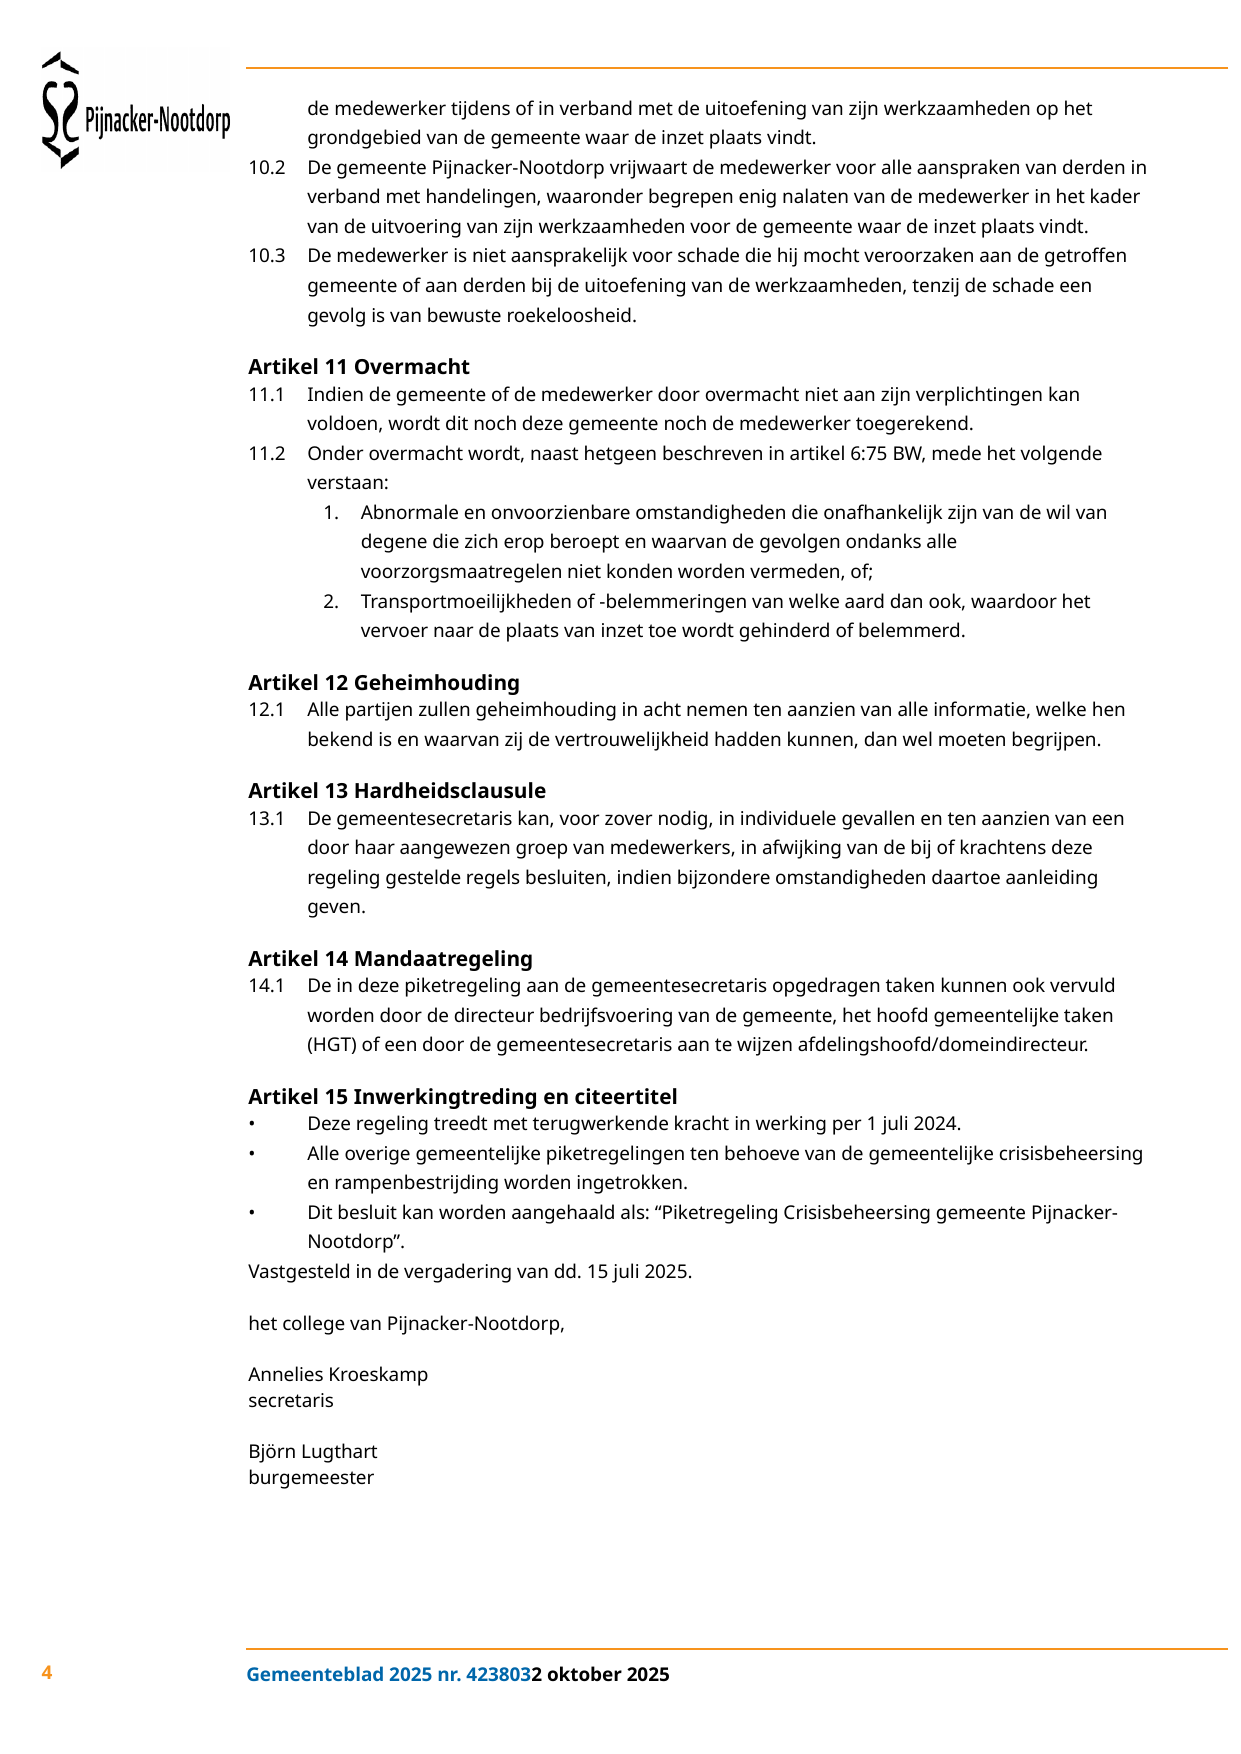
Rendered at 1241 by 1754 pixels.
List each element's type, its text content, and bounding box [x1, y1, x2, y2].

text secretaris [248, 1387, 1152, 1413]
list Onder overmacht wordt, naast hetgeen beschreven in artikel 6:75 BW, mede het volgende verstaan: [248, 440, 1152, 495]
list De gemeentesecretaris kan, voor zover nodig, in individuele gevallen en ten aanzien van een door haar aangewezen groep van medewerkers, in afwijking van de bij of krachtens deze regeling gestelde regels besluiten, indien bijzondere omstandigheden daartoe aanleiding geven. [248, 805, 1152, 919]
text Artikel 12 Geheimhouding [248, 668, 1152, 696]
list De medewerker is niet aansprakelijk voor schade die hij mocht veroorzaken aan de getroffen gemeente of aan derden bij de uitoefening van de werkzaamheden, tenzij de schade een gevolg is van bewuste roekeloosheid. [248, 243, 1152, 328]
text Artikel 15 Inwerkingtreding en citeertitel [248, 1082, 1152, 1110]
list Dit besluit kan worden aangehaald als: “Piketregeling Crisisbeheersing gemeente Pijnacker-Nootdorp”. [248, 1199, 1152, 1254]
text Vastgesteld in de vergadering van dd. 15 juli 2025. [248, 1258, 1152, 1284]
text Artikel 14 Mandaatregeling [248, 944, 1152, 972]
text Artikel 11 Overmacht [248, 352, 1152, 381]
list Alle partijen zullen geheimhouding in acht nemen ten aanzien van alle informatie, welke hen bekend is en waarvan zij de vertrouwelijkheid hadden kunnen, dan wel moeten begrijpen. [248, 696, 1152, 752]
text Annelies Kroeskamp [248, 1361, 1152, 1387]
text Björn Lugthart [248, 1438, 1152, 1464]
list Transportmoeilijkheden of -belemmeringen van welke aard dan ook, waardoor het vervoer naar de plaats van inzet toe wordt gehinderd of belemmerd. [323, 588, 1152, 643]
picture [41, 47, 231, 172]
list Abnormale en onvoorzienbare omstandigheden die onafhankelijk zijn van de wil van degene die zich erop beroept en waarvan de gevolgen ondanks alle voorzorgsmaatregelen niet konden worden vermeden, of; [323, 499, 1152, 584]
text het college van Pijnacker-Nootdorp, [248, 1310, 1152, 1335]
list Deze regeling treedt met terugwerkende kracht in werking per 1 juli 2024. [248, 1110, 1152, 1136]
list de medewerker tijdens of in verband met de uitoefening van zijn werkzaamheden op het grondgebied van de gemeente waar de inzet plaats vindt. [248, 95, 1152, 150]
list Alle overige gemeentelijke piketregelingen ten behoeve van de gemeentelijke crisisbeheersing en rampenbestrijding worden ingetrokken. [248, 1140, 1152, 1195]
text Artikel 13 Hardheidsclausule [248, 776, 1152, 805]
list Indien de gemeente of de medewerker door overmacht niet aan zijn verplichtingen kan voldoen, wordt dit noch deze gemeente noch de medewerker toegerekend. [248, 381, 1152, 436]
list De in deze piketregeling aan de gemeentesecretaris opgedragen taken kunnen ook vervuld worden door de directeur bedrijfsvoering van de gemeente, het hoofd gemeentelijke taken (HGT) of een door de gemeentesecretaris aan te wijzen afdelingshoofd/domeindirecteur. [248, 972, 1152, 1057]
text burgemeester [248, 1464, 1152, 1490]
list De gemeente Pijnacker-Nootdorp vrijwaart de medewerker voor alle aanspraken van derden in verband met handelingen, waaronder begrepen enig nalaten van de medewerker in het kader van de uitvoering van zijn werkzaamheden voor de gemeente waar de inzet plaats vindt. [248, 154, 1152, 239]
